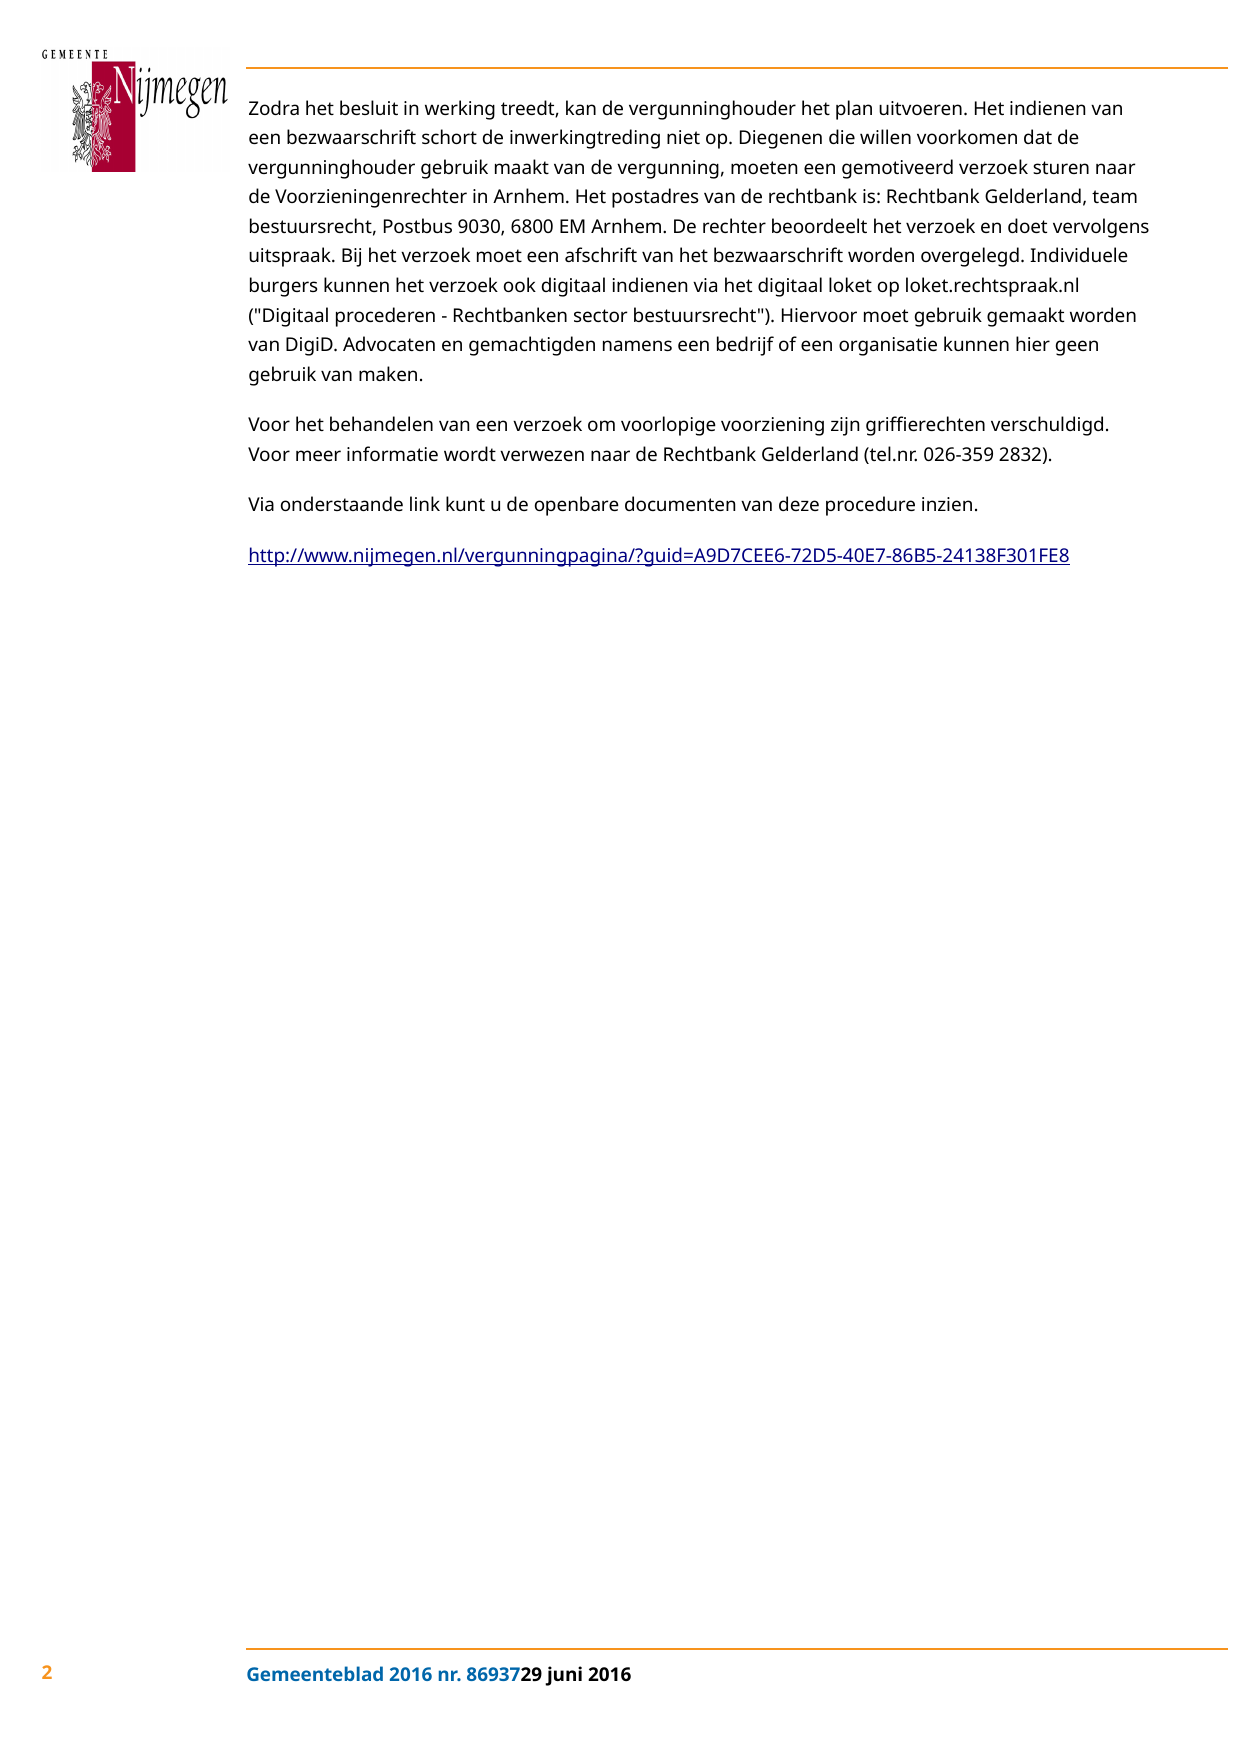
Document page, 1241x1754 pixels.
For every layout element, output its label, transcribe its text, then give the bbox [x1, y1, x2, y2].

text Zodra het besluit in werking treedt, kan de vergunninghouder het plan uitvoeren. Het indienen van een bezwaarschrift schort de inwerkingtreding niet op. Diegenen die willen voorkomen dat de vergunninghouder gebruik maakt van de vergunning, moeten een gemotiveerd verzoek sturen naar de Voorzieningenrechter in Arnhem. Het postadres van de rechtbank is: Rechtbank Gelderland, team bestuursrecht, Postbus 9030, 6800 EM Arnhem. De rechter beoordeelt het verzoek en doet vervolgens uitspraak. Bij het verzoek moet een afschrift van het bezwaarschrift worden overgelegd. Individuele burgers kunnen het verzoek ook digitaal indienen via het digitaal loket op loket.rechtspraak.nl ("Digitaal procederen - Rechtbanken sector bestuursrecht"). Hiervoor moet gebruik gemaakt worden van DigiD. Advocaten en gemachtigden namens een bedrijf of een organisatie kunnen hier geen gebruik van maken. [248, 95, 1152, 387]
picture [41, 47, 231, 172]
text http://www.nijmegen.nl/vergunningpagina/?guid=A9D7CEE6-72D5-40E7-86B5-24138F301FE8 [248, 542, 1152, 568]
text Via onderstaande link kunt u de openbare documenten van deze procedure inzien. [248, 491, 1152, 517]
text Voor het behandelen van een verzoek om voorlopige voorziening zijn griffierechten verschuldigd. Voor meer informatie wordt verwezen naar de Rechtbank Gelderland (tel.nr. 026-359 2832). [248, 411, 1152, 467]
